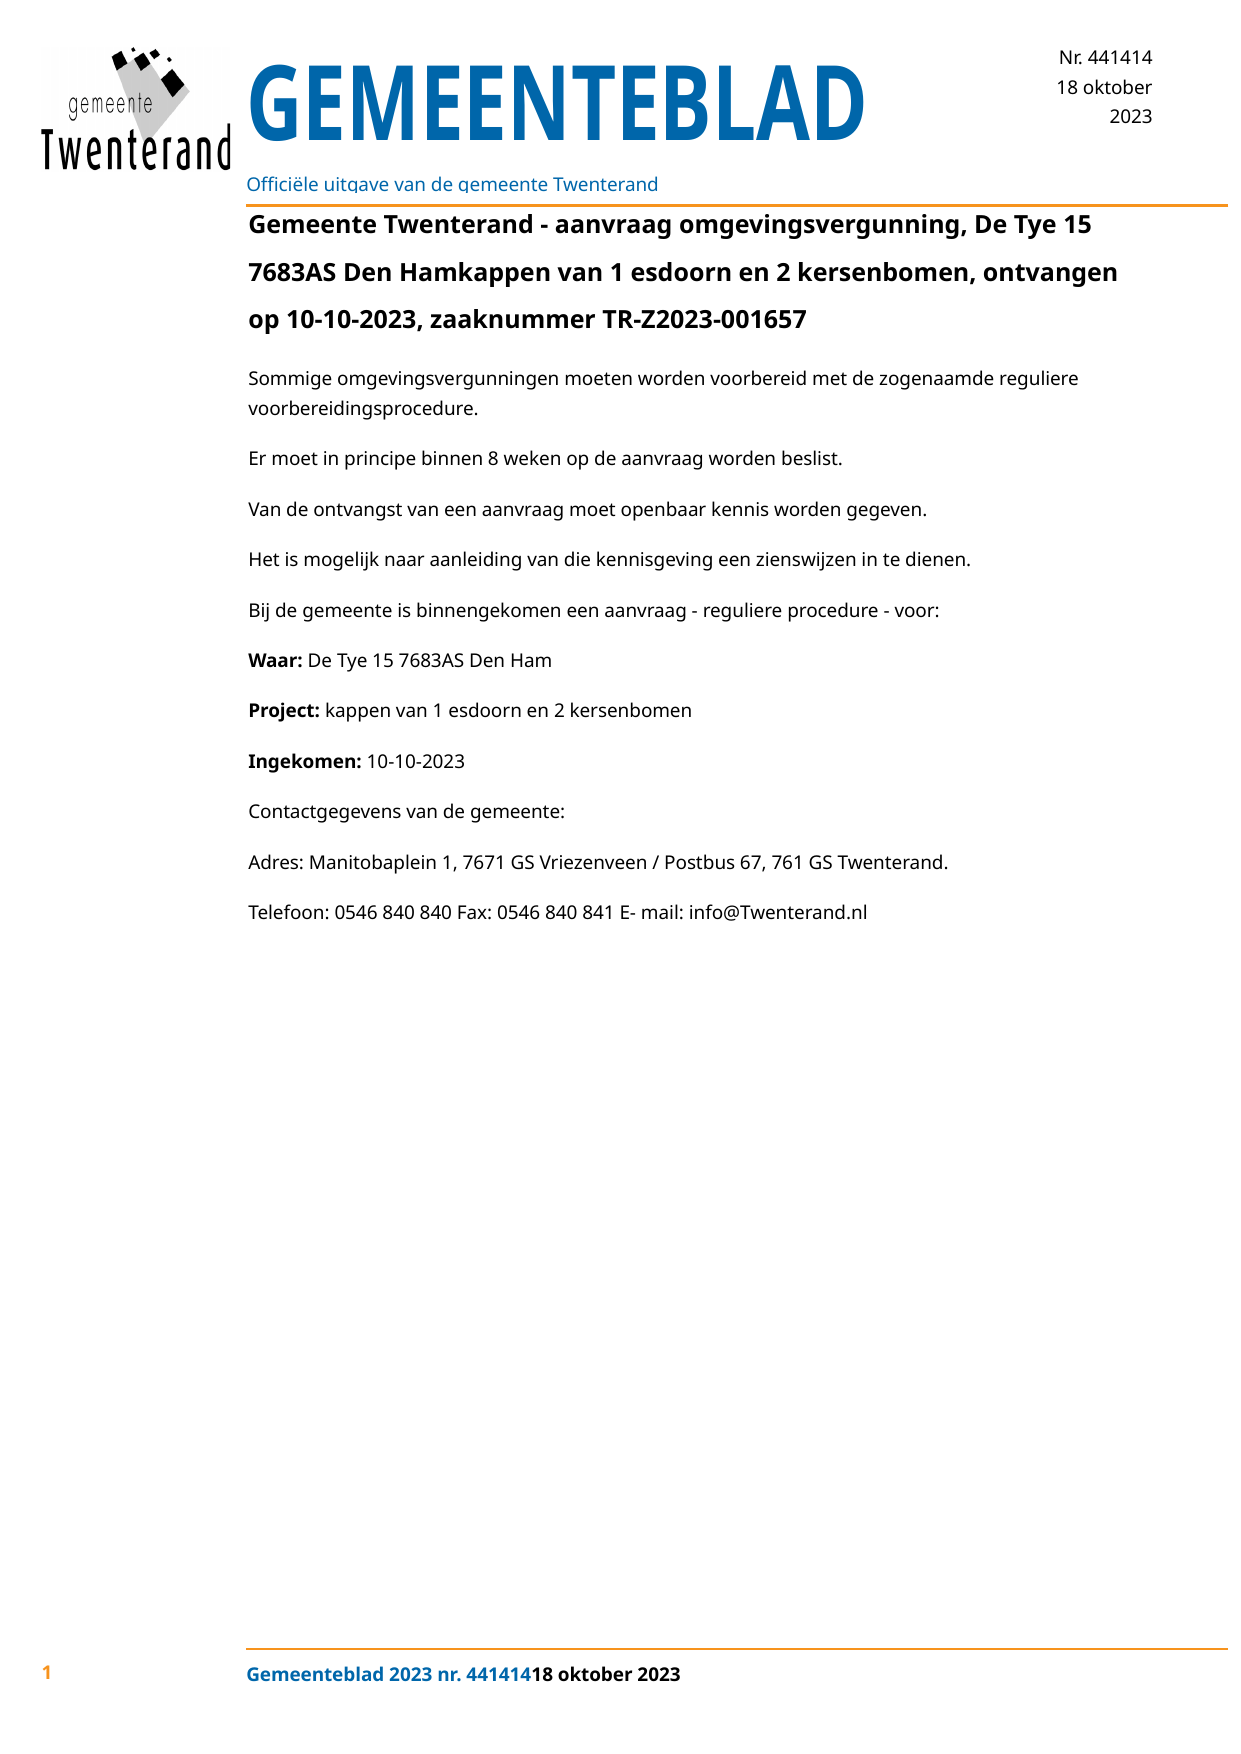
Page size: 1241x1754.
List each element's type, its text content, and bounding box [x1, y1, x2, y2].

text Waar: De Tye 15 7683AS Den Ham [248, 647, 1152, 673]
text Ingekomen: 10-10-2023 [248, 748, 1152, 774]
text Gemeente Twenterand - aanvraag omgevingsvergunning, De Tye 15 7683AS Den Hamkappen van 1 esdoorn en 2 kersenbomen, ontvangen op 10-10-2023, zaaknummer TR-Z2023-001657 [248, 207, 1152, 336]
picture [41, 47, 231, 172]
text Van de ontvangst van een aanvraag moet openbaar kennis worden gegeven. [248, 496, 1152, 522]
text Telefoon: 0546 840 840 Fax: 0546 840 841 E- mail: info@Twenterand.nl [248, 899, 1152, 925]
text Het is mogelijk naar aanleiding van die kennisgeving een zienswijzen in te dienen. [248, 546, 1152, 572]
text Bij de gemeente is binnengekomen een aanvraag - reguliere procedure - voor: [248, 597, 1152, 622]
text Er moet in principe binnen 8 weken op de aanvraag worden beslist. [248, 446, 1152, 471]
text Project: kappen van 1 esdoorn en 2 kersenbomen [248, 698, 1152, 723]
text Sommige omgevingsvergunningen moeten worden voorbereid met de zogenaamde reguliere voorbereidingsprocedure. [248, 366, 1152, 421]
text Contactgegevens van de gemeente: [248, 798, 1152, 824]
text Adres: Manitobaplein 1, 7671 GS Vriezenveen / Postbus 67, 761 GS Twenterand. [248, 849, 1152, 874]
